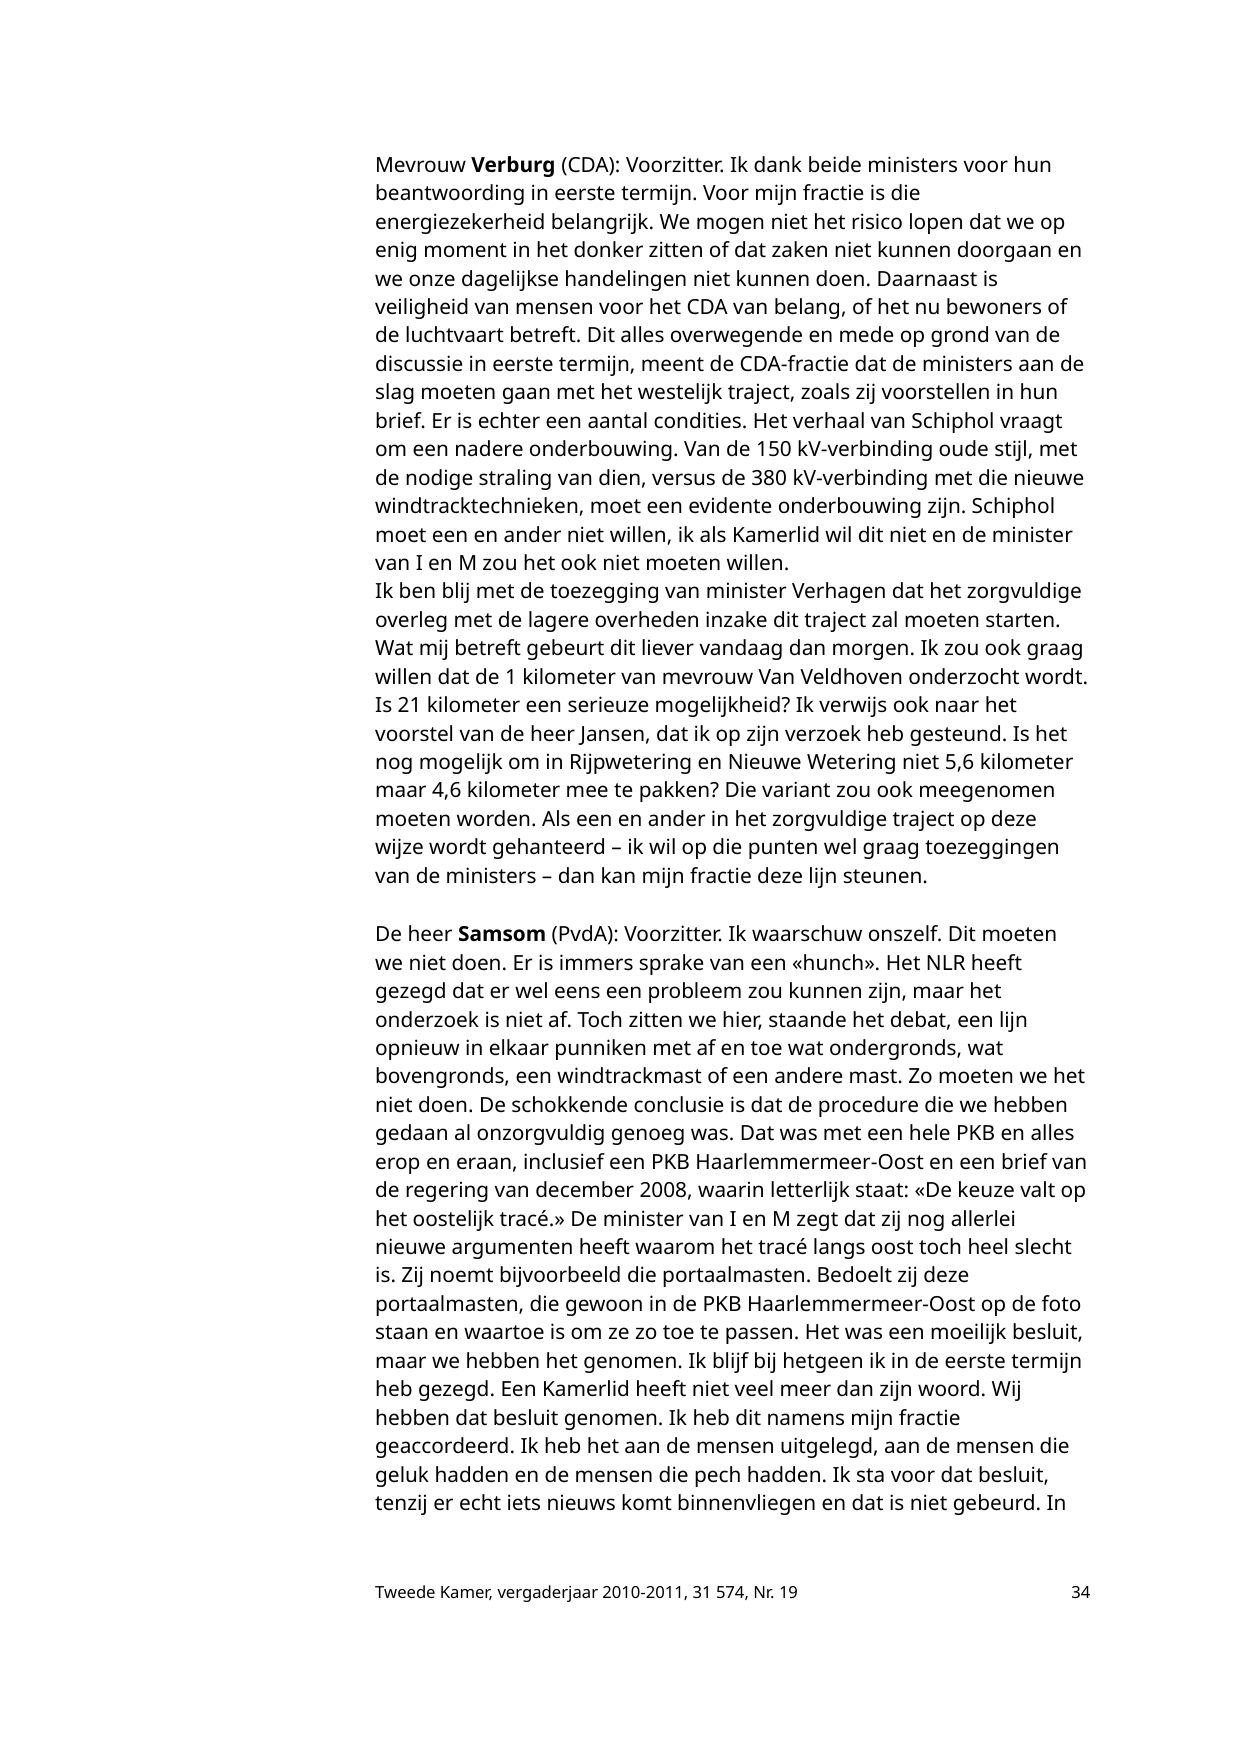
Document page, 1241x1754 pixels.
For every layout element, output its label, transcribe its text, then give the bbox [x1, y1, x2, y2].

text De heer Samsom (PvdA): Voorzitter. Ik waarschuw onszelf. Dit moeten we niet doen. Er is immers sprake van een «hunch». Het NLR heeft gezegd dat er wel eens een probleem zou kunnen zijn, maar het onderzoek is niet af. Toch zitten we hier, staande het debat, een lijn opnieuw in elkaar punniken met af en toe wat ondergronds, wat bovengronds, een windtrackmast of een andere mast. Zo moeten we het niet doen. De schokkende conclusie is dat de procedure die we hebben gedaan al onzorgvuldig genoeg was. Dat was met een hele PKB en alles erop en eraan, inclusief een PKB Haarlemmermeer-Oost en een brief van de regering van december 2008, waarin letterlijk staat: «De keuze valt op het oostelijk tracé.» De minister van I en M zegt dat zij nog allerlei nieuwe argumenten heeft waarom het tracé langs oost toch heel slecht is. Zij noemt bijvoorbeeld die portaalmasten. Bedoelt zij deze portaalmasten, die gewoon in de PKB Haarlemmermeer-Oost op de foto staan en waartoe is om ze zo toe te passen. Het was een moeilijk besluit, maar we hebben het genomen. Ik blijf bij hetgeen ik in de eerste termijn heb gezegd. Een Kamerlid heeft niet veel meer dan zijn woord. Wij hebben dat besluit genomen. Ik heb dit namens mijn fractie geaccordeerd. Ik heb het aan de mensen uitgelegd, aan de mensen die geluk hadden en de mensen die pech hadden. Ik sta voor dat besluit, tenzij er echt iets nieuws komt binnenvliegen en dat is niet gebeurd. In [375, 919, 1090, 1517]
text Mevrouw Verburg (CDA): Voorzitter. Ik dank beide ministers voor hun beantwoording in eerste termijn. Voor mijn fractie is die energiezekerheid belangrijk. We mogen niet het risico lopen dat we op enig moment in het donker zitten of dat zaken niet kunnen doorgaan en we onze dagelijkse handelingen niet kunnen doen. Daarnaast is veiligheid van mensen voor het CDA van belang, of het nu bewoners of de luchtvaart betreft. Dit alles overwegende en mede op grond van de discussie in eerste termijn, meent de CDA-fractie dat de ministers aan de slag moeten gaan met het westelijk traject, zoals zij voorstellen in hun brief. Er is echter een aantal condities. Het verhaal van Schiphol vraagt om een nadere onderbouwing. Van de 150 kV-verbinding oude stijl, met de nodige straling van dien, versus de 380 kV-verbinding met die nieuwe windtracktechnieken, moet een evidente onderbouwing zijn. Schiphol moet een en ander niet willen, ik als Kamerlid wil dit niet en de minister van I en M zou het ook niet moeten willen. [375, 150, 1090, 577]
text Ik ben blij met de toezegging van minister Verhagen dat het zorgvuldige overleg met de lagere overheden inzake dit traject zal moeten starten. Wat mij betreft gebeurt dit liever vandaag dan morgen. Ik zou ook graag willen dat de 1 kilometer van mevrouw Van Veldhoven onderzocht wordt. Is 21 kilometer een serieuze mogelijkheid? Ik verwijs ook naar het voorstel van de heer Jansen, dat ik op zijn verzoek heb gesteund. Is het nog mogelijk om in Rijpwetering en Nieuwe Wetering niet 5,6 kilometer maar 4,6 kilometer mee te pakken? Die variant zou ook meegenomen moeten worden. Als een en ander in het zorgvuldige traject op deze wijze wordt gehanteerd – ik wil op die punten wel graag toezeggingen van de ministers – dan kan mijn fractie deze lijn steunen. [375, 577, 1090, 889]
